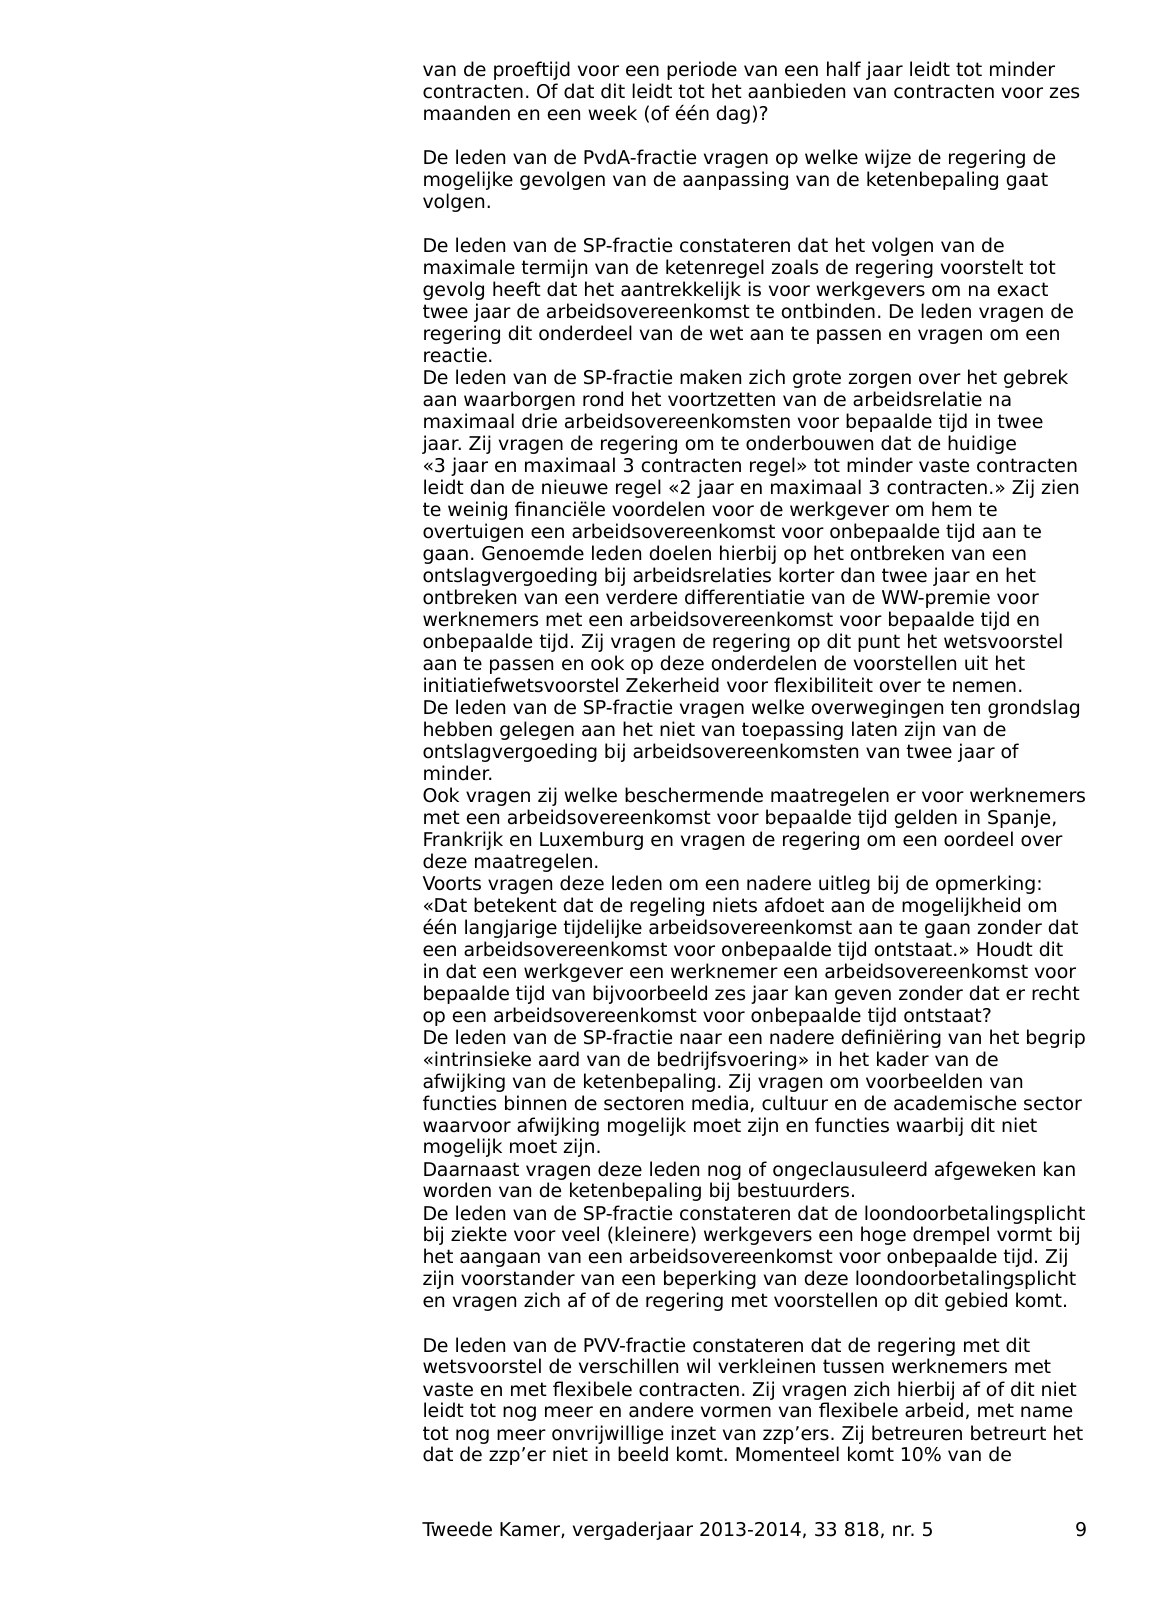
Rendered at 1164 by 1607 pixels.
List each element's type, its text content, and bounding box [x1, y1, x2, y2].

text van de proeftijd voor een periode van een half jaar leidt tot minder contracten. Of dat dit leidt tot het aanbieden van contracten voor zes maanden en een week (of één dag)? [422, 59, 1087, 125]
text Voorts vragen deze leden om een nadere uitleg bij de opmerking: «Dat betekent dat de regeling niets afdoet aan de mogelijkheid om één langjarige tijdelijke arbeidsovereenkomst aan te gaan zonder dat een arbeidsovereenkomst voor onbepaalde tijd ontstaat.» Houdt dit in dat een werkgever een werknemer een arbeidsovereenkomst voor bepaalde tijd van bijvoorbeeld zes jaar kan geven zonder dat er recht op een arbeidsovereenkomst voor onbepaalde tijd ontstaat? [422, 873, 1087, 1027]
text De leden van de SP-fractie naar een nadere definiëring van het begrip «intrinsieke aard van de bedrijfsvoering» in het kader van de afwijking van de ketenbepaling. Zij vragen om voorbeelden van functies binnen de sectoren media, cultuur en de academische sector waarvoor afwijking mogelijk moet zijn en functies waarbij dit niet mogelijk moet zijn. [422, 1027, 1087, 1158]
text De leden van de SP-fractie constateren dat het volgen van de maximale termijn van de ketenregel zoals de regering voorstelt tot gevolg heeft dat het aantrekkelijk is voor werkgevers om na exact twee jaar de arbeidsovereenkomst te ontbinden. De leden vragen de regering dit onderdeel van de wet aan te passen en vragen om een reactie. [422, 235, 1087, 367]
text Ook vragen zij welke beschermende maatregelen er voor werknemers met een arbeidsovereenkomst voor bepaalde tijd gelden in Spanje, Frankrijk en Luxemburg en vragen de regering om een oordeel over deze maatregelen. [422, 785, 1087, 873]
text De leden van de SP-fractie maken zich grote zorgen over het gebrek aan waarborgen rond het voortzetten van de arbeidsrelatie na maximaal drie arbeidsovereenkomsten voor bepaalde tijd in twee jaar. Zij vragen de regering om te onderbouwen dat de huidige «3 jaar en maximaal 3 contracten regel» tot minder vaste contracten leidt dan de nieuwe regel «2 jaar en maximaal 3 contracten.» Zij zien te weinig financiële voordelen voor de werkgever om hem te overtuigen een arbeidsovereenkomst voor onbepaalde tijd aan te gaan. Genoemde leden doelen hierbij op het ontbreken van een ontslagvergoeding bij arbeidsrelaties korter dan twee jaar en het ontbreken van een verdere differentiatie van de WW-premie voor werknemers met een arbeidsovereenkomst voor bepaalde tijd en onbepaalde tijd. Zij vragen de regering op dit punt het wetsvoorstel aan te passen en ook op deze onderdelen de voorstellen uit het initiatiefwetsvoorstel Zekerheid voor flexibiliteit over te nemen. [422, 367, 1087, 697]
text De leden van de SP-fractie vragen welke overwegingen ten grondslag hebben gelegen aan het niet van toepassing laten zijn van de ontslagvergoeding bij arbeidsovereenkomsten van twee jaar of minder. [422, 697, 1087, 785]
text De leden van de SP-fractie constateren dat de loondoorbetalingsplicht bij ziekte voor veel (kleinere) werkgevers een hoge drempel vormt bij het aangaan van een arbeidsovereenkomst voor onbepaalde tijd. Zij zijn voorstander van een beperking van deze loondoorbetalingsplicht en vragen zich af of de regering met voorstellen op dit gebied komt. [422, 1202, 1087, 1312]
text Daarnaast vragen deze leden nog of ongeclausuleerd afgeweken kan worden van de ketenbepaling bij bestuurders. [422, 1158, 1087, 1202]
text De leden van de PvdA-fractie vragen op welke wijze de regering de mogelijke gevolgen van de aanpassing van de ketenbepaling gaat volgen. [422, 147, 1087, 213]
text De leden van de PVV-fractie constateren dat de regering met dit wetsvoorstel de verschillen wil verkleinen tussen werknemers met vaste en met flexibele contracten. Zij vragen zich hierbij af of dit niet leidt tot nog meer en andere vormen van flexibele arbeid, met name tot nog meer onvrijwillige inzet van zzp’ers. Zij betreuren betreurt het dat de zzp’er niet in beeld komt. Momenteel komt 10% van de [422, 1334, 1087, 1466]
